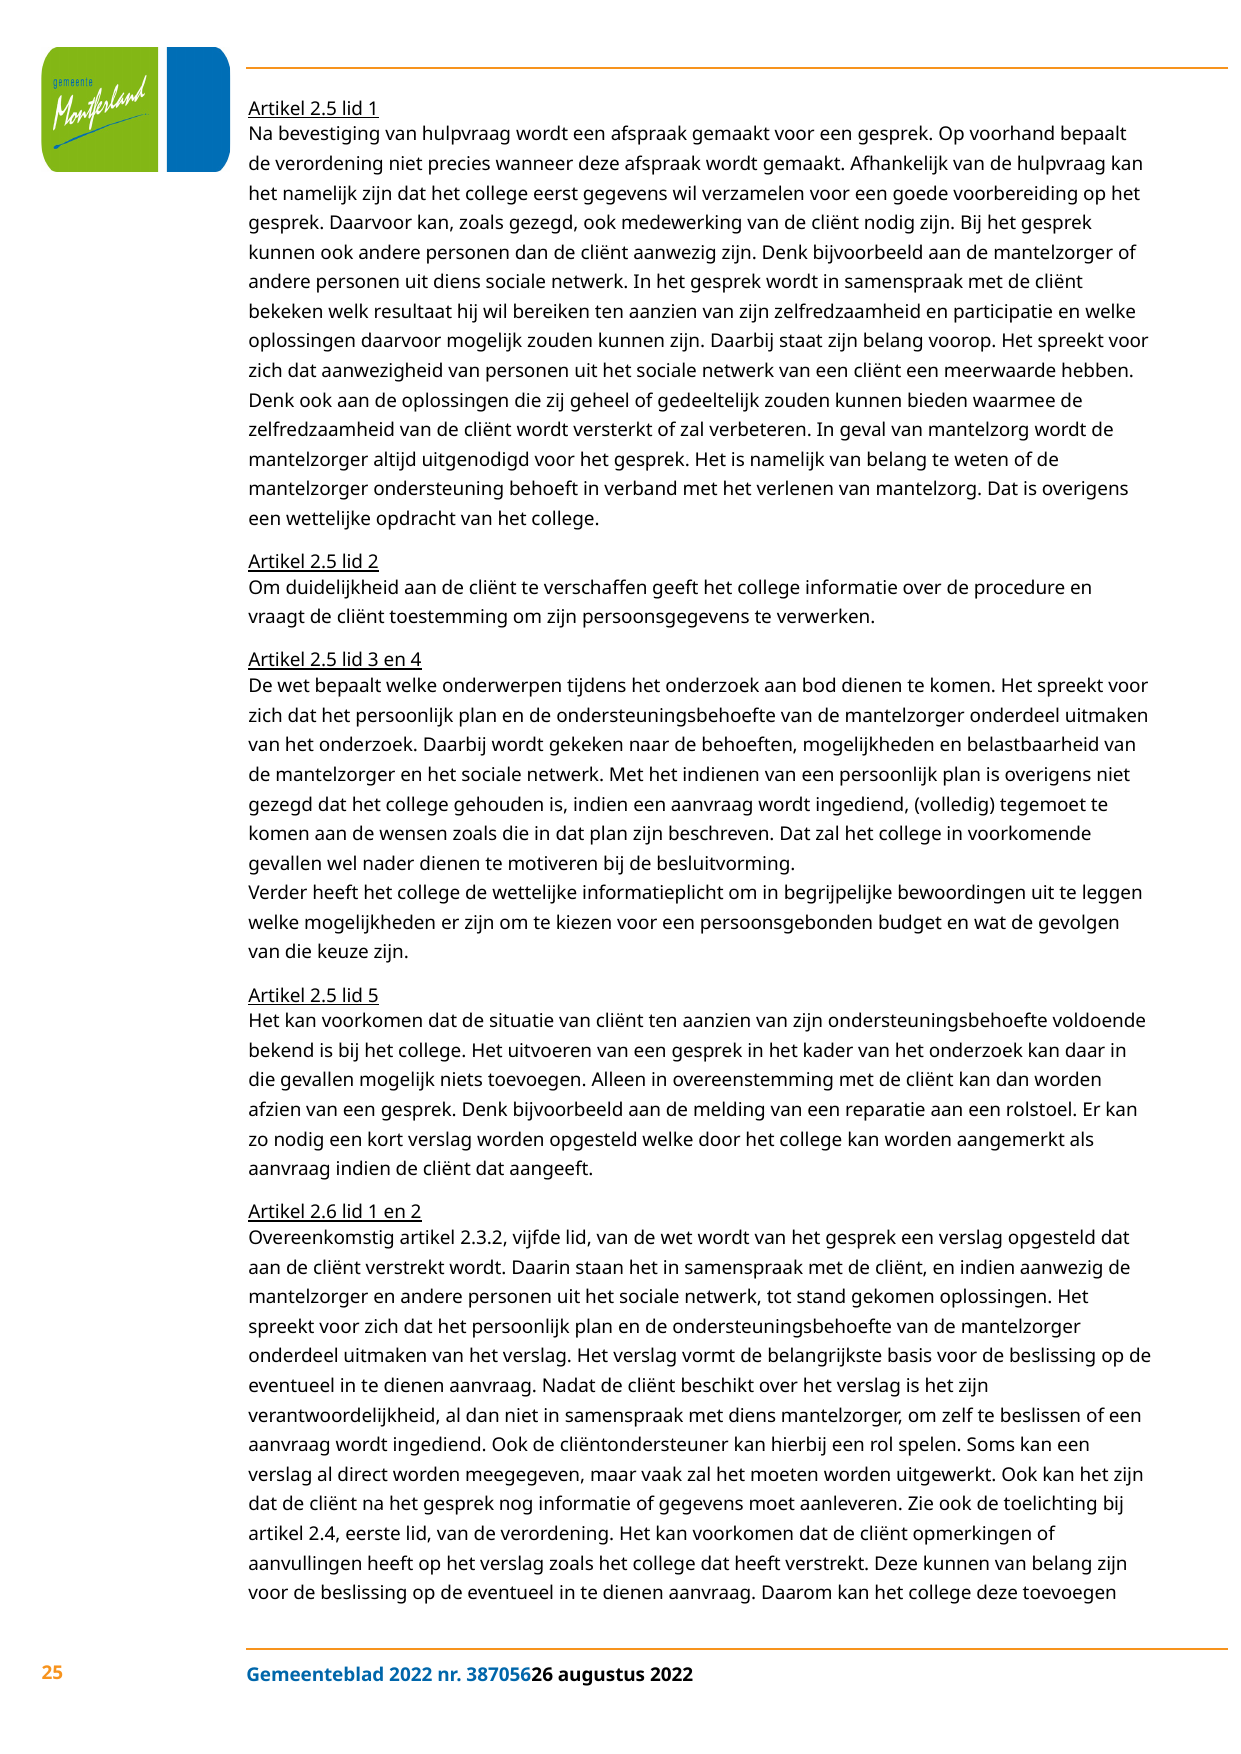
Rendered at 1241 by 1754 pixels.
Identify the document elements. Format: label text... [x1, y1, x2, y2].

text Artikel 2.5 lid 5 [248, 982, 1152, 1007]
text Artikel 2.6 lid 1 en 2 [248, 1198, 1152, 1224]
text Artikel 2.5 lid 1 [248, 95, 1152, 121]
picture [41, 47, 231, 172]
text Overeenkomstig artikel 2.3.2, vijfde lid, van de wet wordt van het gesprek een verslag opgesteld dat aan de cliënt verstrekt wordt. Daarin staan het in samenspraak met de cliënt, en indien aanwezig de mantelzorger en andere personen uit het sociale netwerk, tot stand gekomen oplossingen. Het spreekt voor zich dat het persoonlijk plan en de ondersteuningsbehoefte van de mantelzorger onderdeel uitmaken van het verslag. Het verslag vormt de belangrijkste basis voor de beslissing op de eventueel in te dienen aanvraag. Nadat de cliënt beschikt over het verslag is het zijn verantwoordelijkheid, al dan niet in samenspraak met diens mantelzorger, om zelf te beslissen of een aanvraag wordt ingediend. Ook de cliëntondersteuner kan hierbij een rol spelen. Soms kan een verslag al direct worden meegegeven, maar vaak zal het moeten worden uitgewerkt. Ook kan het zijn dat de cliënt na het gesprek nog informatie of gegevens moet aanleveren. Zie ook de toelichting bij artikel 2.4, eerste lid, van de verordening. Het kan voorkomen dat de cliënt opmerkingen of aanvullingen heeft op het verslag zoals het college dat heeft verstrekt. Deze kunnen van belang zijn voor de beslissing op de eventueel in te dienen aanvraag. Daarom kan het college deze toevoegen [248, 1224, 1152, 1605]
text Om duidelijkheid aan de cliënt te verschaffen geeft het college informatie over de procedure en vraagt de cliënt toestemming om zijn persoonsgegevens te verwerken. [248, 574, 1152, 629]
text Na bevestiging van hulpvraag wordt een afspraak gemaakt voor een gesprek. Op voorhand bepaalt de verordening niet precies wanneer deze afspraak wordt gemaakt. Afhankelijk van de hulpvraag kan het namelijk zijn dat het college eerst gegevens wil verzamelen voor een goede voorbereiding op het gesprek. Daarvoor kan, zoals gezegd, ook medewerking van de cliënt nodig zijn. Bij het gesprek kunnen ook andere personen dan de cliënt aanwezig zijn. Denk bijvoorbeeld aan de mantelzorger of andere personen uit diens sociale netwerk. In het gesprek wordt in samenspraak met de cliënt bekeken welk resultaat hij wil bereiken ten aanzien van zijn zelfredzaamheid en participatie en welke oplossingen daarvoor mogelijk zouden kunnen zijn. Daarbij staat zijn belang voorop. Het spreekt voor zich dat aanwezigheid van personen uit het sociale netwerk van een cliënt een meerwaarde hebben. Denk ook aan de oplossingen die zij geheel of gedeeltelijk zouden kunnen bieden waarmee de zelfredzaamheid van de cliënt wordt versterkt of zal verbeteren. In geval van mantelzorg wordt de mantelzorger altijd uitgenodigd voor het gesprek. Het is namelijk van belang te weten of de mantelzorger ondersteuning behoeft in verband met het verlenen van mantelzorg. Dat is overigens een wettelijke opdracht van het college. [248, 121, 1152, 531]
text Het kan voorkomen dat de situatie van cliënt ten aanzien van zijn ondersteuningsbehoefte voldoende bekend is bij het college. Het uitvoeren van een gesprek in het kader van het onderzoek kan daar in die gevallen mogelijk niets toevoegen. Alleen in overeenstemming met de cliënt kan dan worden afzien van een gesprek. Denk bijvoorbeeld aan de melding van een reparatie aan een rolstoel. Er kan zo nodig een kort verslag worden opgesteld welke door het college kan worden aangemerkt als aanvraag indien de cliënt dat aangeeft. [248, 1007, 1152, 1181]
text Artikel 2.5 lid 2 [248, 548, 1152, 574]
text De wet bepaalt welke onderwerpen tijdens het onderzoek aan bod dienen te komen. Het spreekt voor zich dat het persoonlijk plan en de ondersteuningsbehoefte van de mantelzorger onderdeel uitmaken van het onderzoek. Daarbij wordt gekeken naar de behoeften, mogelijkheden en belastbaarheid van de mantelzorger en het sociale netwerk. Met het indienen van een persoonlijk plan is overigens niet gezegd dat het college gehouden is, indien een aanvraag wordt ingediend, (volledig) tegemoet te komen aan de wensen zoals die in dat plan zijn beschreven. Dat zal het college in voorkomende gevallen wel nader dienen te motiveren bij de besluitvorming. [248, 672, 1152, 876]
text Verder heeft het college de wettelijke informatieplicht om in begrijpelijke bewoordingen uit te leggen welke mogelijkheden er zijn om te kiezen voor een persoonsgebonden budget en wat de gevolgen van die keuze zijn. [248, 879, 1152, 964]
text Artikel 2.5 lid 3 en 4 [248, 647, 1152, 672]
